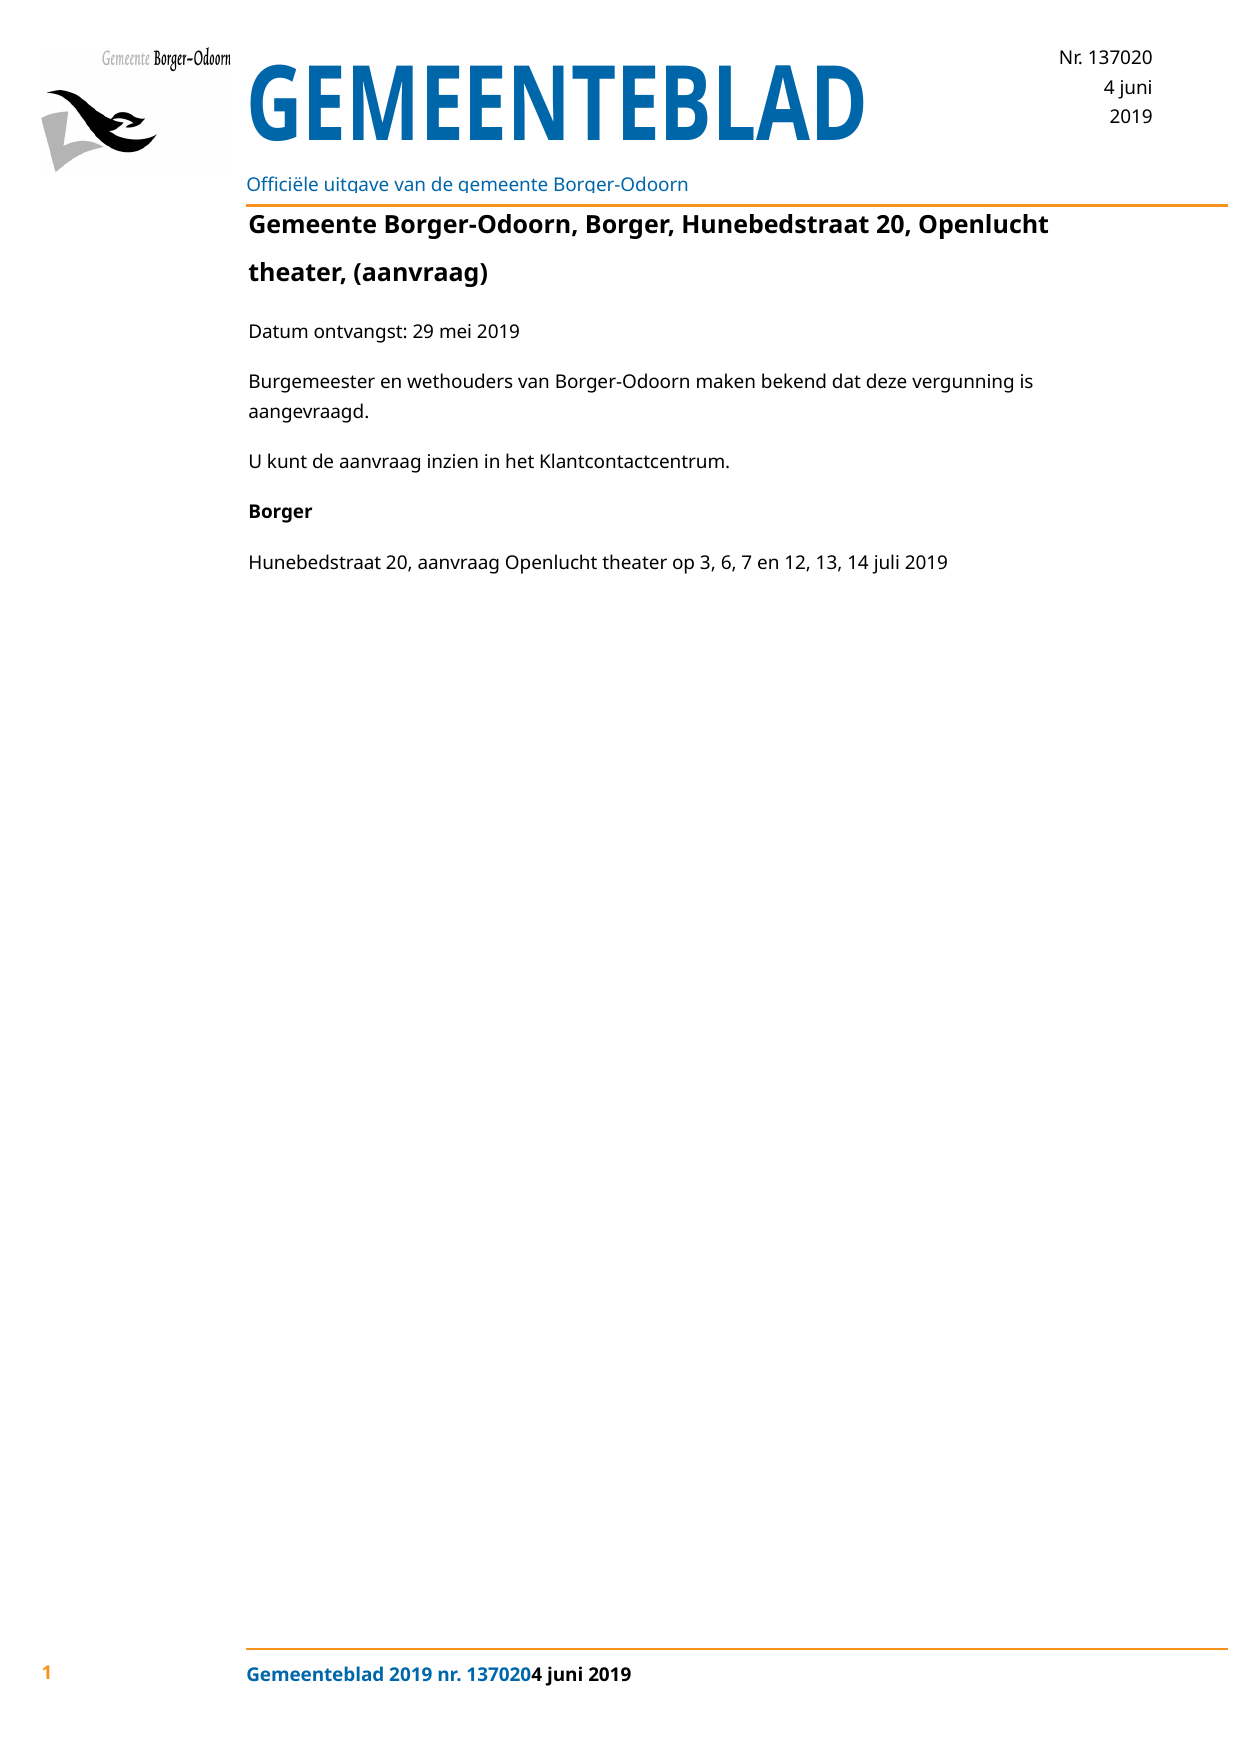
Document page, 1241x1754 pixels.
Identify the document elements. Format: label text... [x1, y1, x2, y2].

text Gemeente Borger-Odoorn, Borger, Hunebedstraat 20, Openlucht theater, (aanvraag) [248, 207, 1152, 288]
text U kunt de aanvraag inzien in het Klantcontactcentrum. [248, 448, 1152, 474]
text Datum ontvangst: 29 mei 2019 [248, 318, 1152, 344]
text Burgemeester en wethouders van Borger-Odoorn maken bekend dat deze vergunning is aangevraagd. [248, 368, 1152, 424]
picture [41, 47, 231, 172]
text Hunebedstraat 20, aanvraag Openlucht theater op 3, 6, 7 en 12, 13, 14 juli 2019 [248, 549, 1152, 575]
text Borger [248, 499, 1152, 524]
